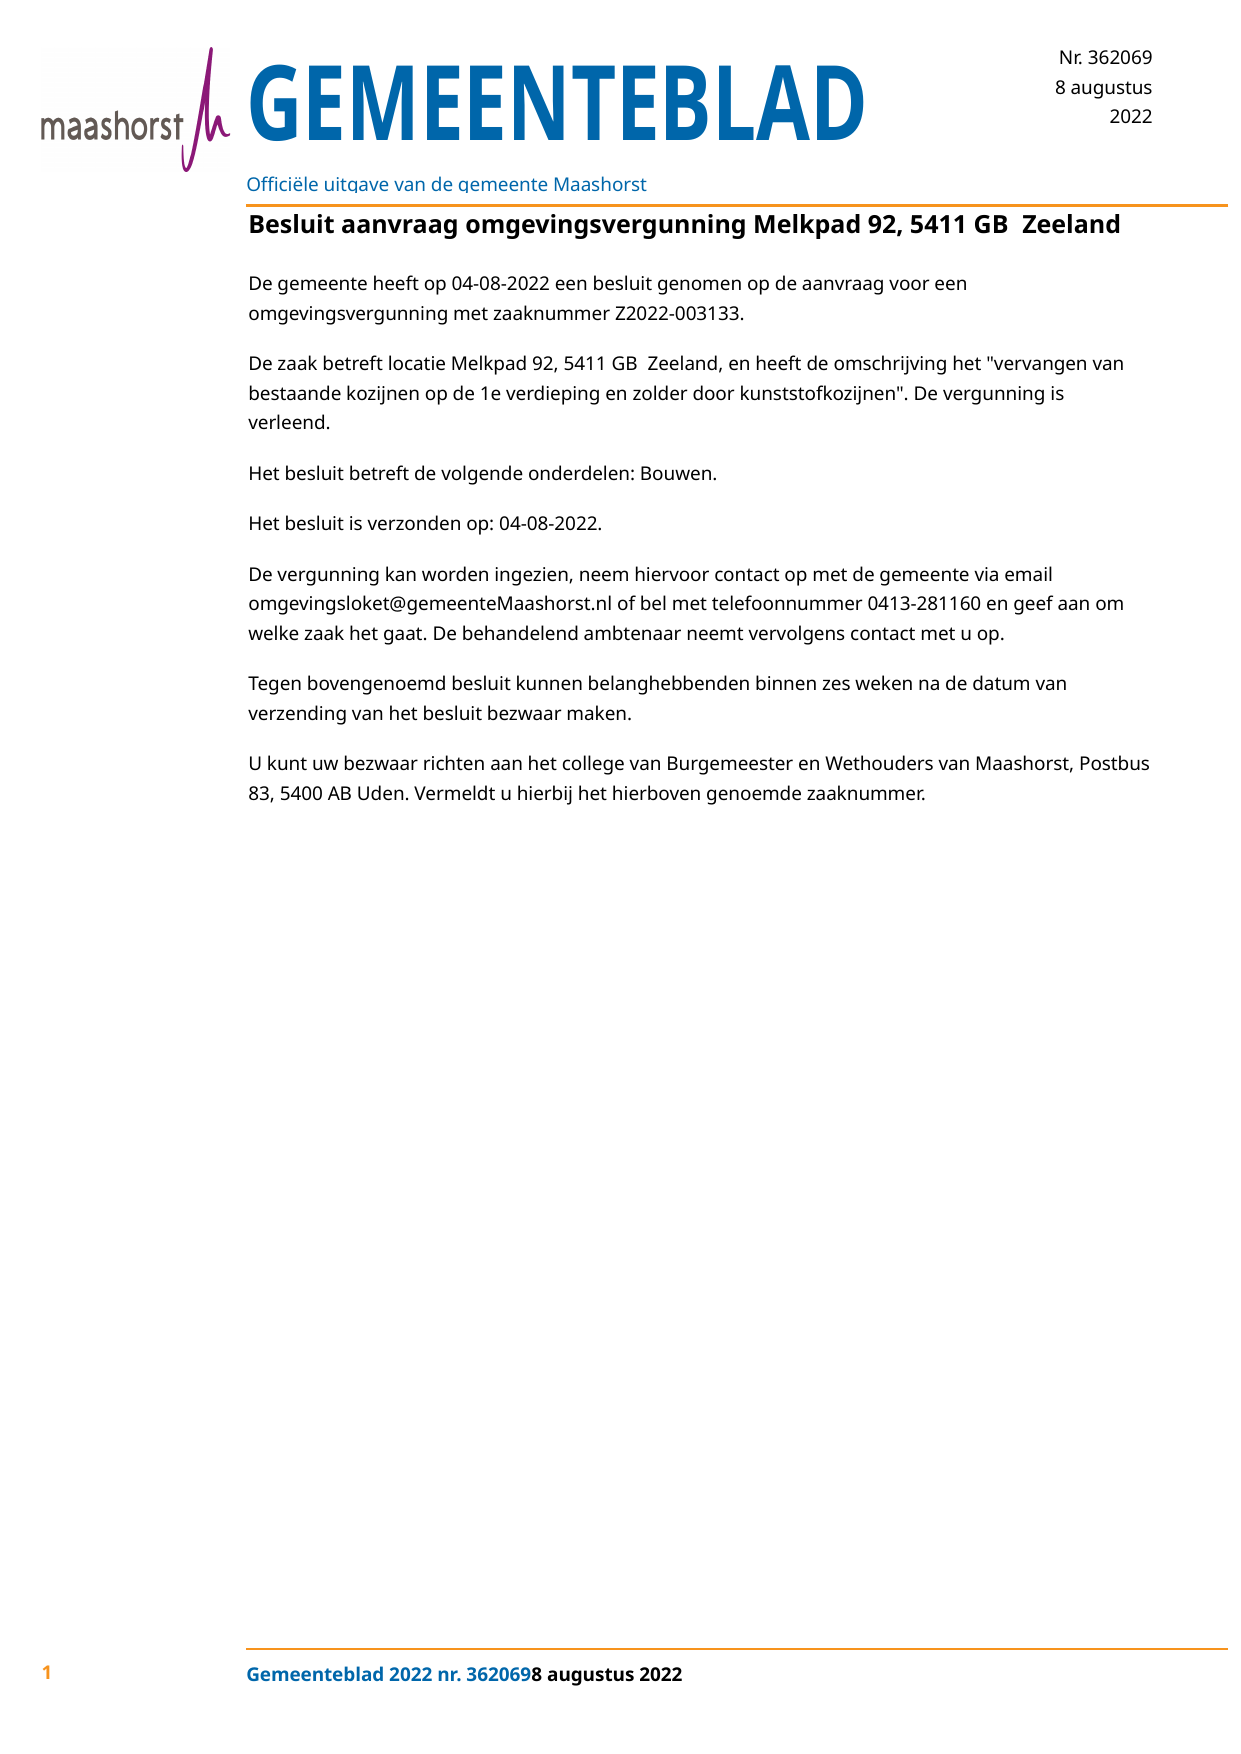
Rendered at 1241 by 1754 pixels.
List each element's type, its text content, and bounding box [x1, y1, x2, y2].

text De vergunning kan worden ingezien, neem hiervoor contact op met de gemeente via email omgevingsloket@gemeenteMaashorst.nl of bel met telefoonnummer 0413-281160 en geef aan om welke zaak het gaat. De behandelend ambtenaar neemt vervolgens contact met u op. [248, 561, 1152, 646]
text Het besluit betreft de volgende onderdelen: Bouwen. [248, 460, 1152, 486]
text Besluit aanvraag omgevingsvergunning Melkpad 92, 5411 GB Zeeland [248, 207, 1152, 241]
text Het besluit is verzonden op: 04-08-2022. [248, 510, 1152, 536]
text De zaak betreft locatie Melkpad 92, 5411 GB Zeeland, en heeft de omschrijving het "vervangen van bestaande kozijnen op de 1e verdieping en zolder door kunststofkozijnen". De vergunning is verleend. [248, 350, 1152, 435]
text Tegen bovengenoemd besluit kunnen belanghebbenden binnen zes weken na de datum van verzending van het besluit bezwaar maken. [248, 670, 1152, 726]
text De gemeente heeft op 04-08-2022 een besluit genomen op de aanvraag voor een omgevingsvergunning met zaaknummer Z2022-003133. [248, 270, 1152, 326]
picture [41, 47, 231, 172]
text U kunt uw bezwaar richten aan het college van Burgemeester en Wethouders van Maashorst, Postbus 83, 5400 AB Uden. Vermeldt u hierbij het hierboven genoemde zaaknummer. [248, 750, 1152, 806]
